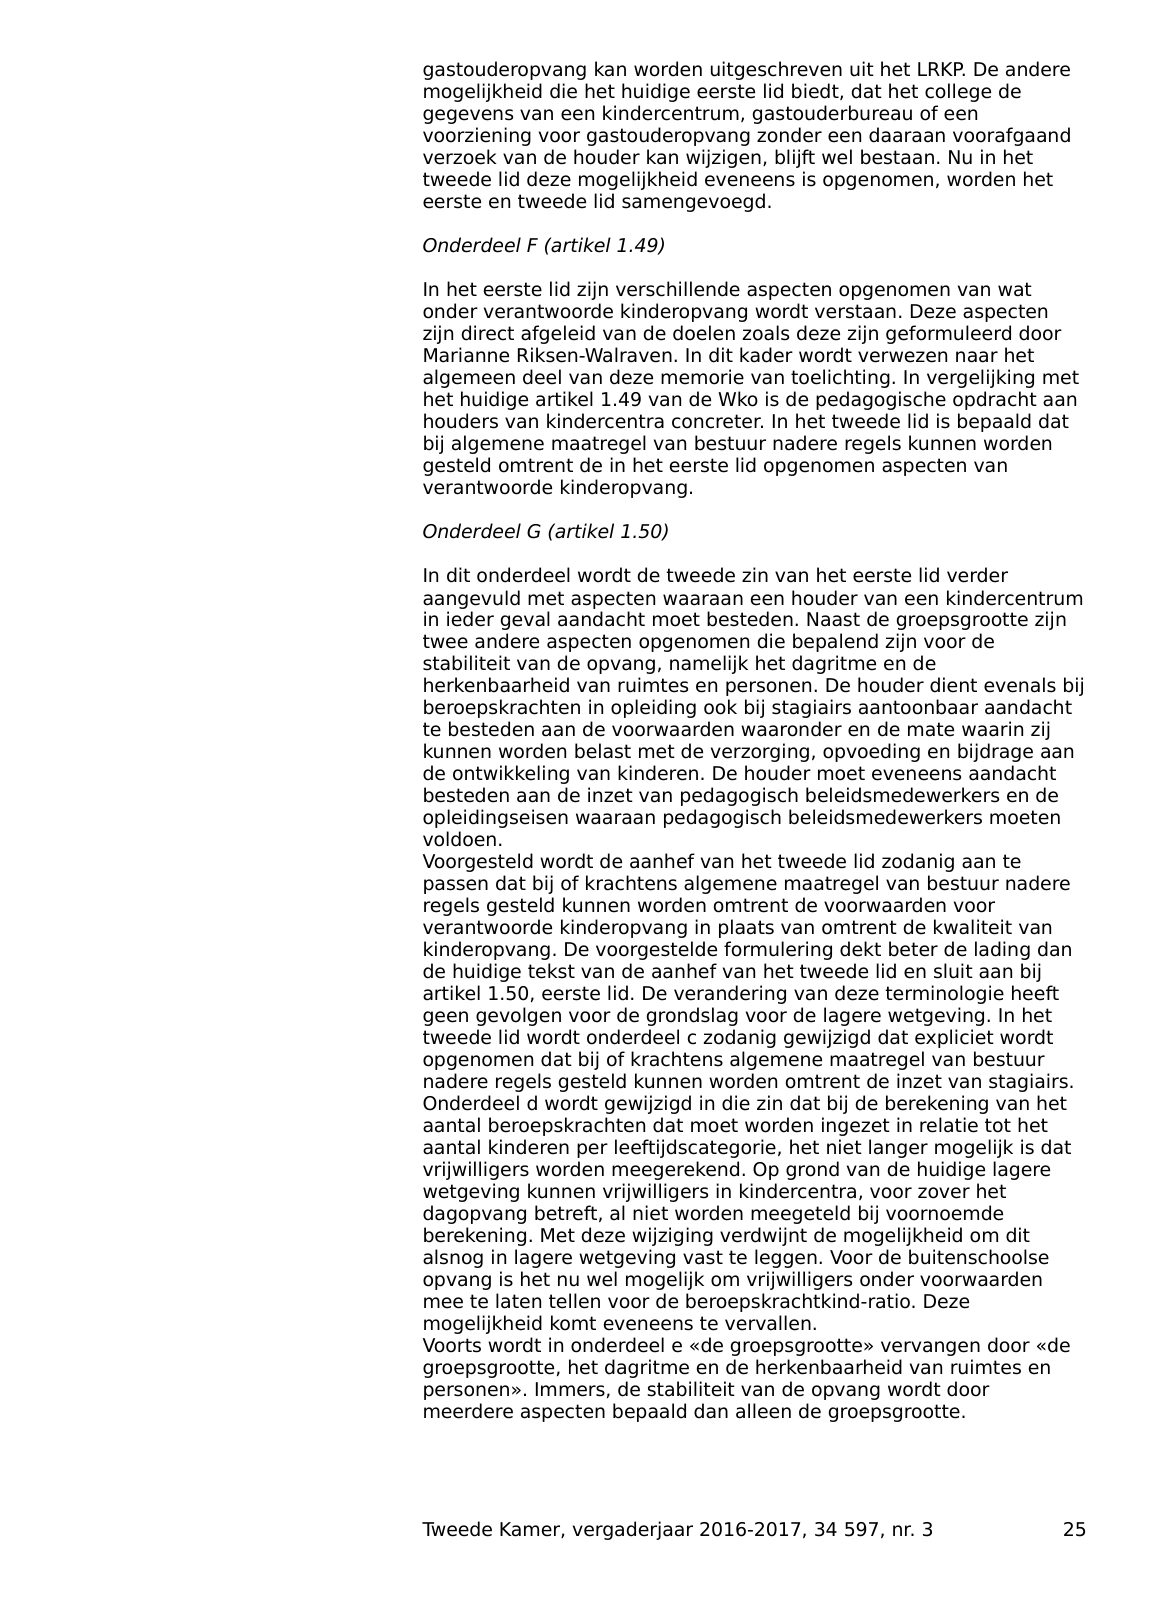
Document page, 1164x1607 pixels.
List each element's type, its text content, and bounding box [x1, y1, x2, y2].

subtitle Onderdeel G (artikel 1.50) [422, 521, 1087, 543]
text In het eerste lid zijn verschillende aspecten opgenomen van wat onder verantwoorde kinderopvang wordt verstaan. Deze aspecten zijn direct afgeleid van de doelen zoals deze zijn geformuleerd door Marianne Riksen-Walraven. In dit kader wordt verwezen naar het algemeen deel van deze memorie van toelichting. In vergelijking met het huidige artikel 1.49 van de Wko is de pedagogische opdracht aan houders van kindercentra concreter. In het tweede lid is bepaald dat bij algemene maatregel van bestuur nadere regels kunnen worden gesteld omtrent de in het eerste lid opgenomen aspecten van verantwoorde kinderopvang. [422, 279, 1087, 499]
text gastouderopvang kan worden uitgeschreven uit het LRKP. De andere mogelijkheid die het huidige eerste lid biedt, dat het college de gegevens van een kindercentrum, gastouderbureau of een voorziening voor gastouderopvang zonder een daaraan voorafgaand verzoek van de houder kan wijzigen, blijft wel bestaan. Nu in het tweede lid deze mogelijkheid eveneens is opgenomen, worden het eerste en tweede lid samengevoegd. [422, 59, 1087, 213]
text In dit onderdeel wordt de tweede zin van het eerste lid verder aangevuld met aspecten waaraan een houder van een kindercentrum in ieder geval aandacht moet besteden. Naast de groepsgrootte zijn twee andere aspecten opgenomen die bepalend zijn voor de stabiliteit van de opvang, namelijk het dagritme en de herkenbaarheid van ruimtes en personen. De houder dient evenals bij beroepskrachten in opleiding ook bij stagiairs aantoonbaar aandacht te besteden aan de voorwaarden waaronder en de mate waarin zij kunnen worden belast met de verzorging, opvoeding en bijdrage aan de ontwikkeling van kinderen. De houder moet eveneens aandacht besteden aan de inzet van pedagogisch beleidsmedewerkers en de opleidingseisen waaraan pedagogisch beleidsmedewerkers moeten voldoen. [422, 565, 1087, 851]
text Voorts wordt in onderdeel e «de groepsgrootte» vervangen door «de groepsgrootte, het dagritme en de herkenbaarheid van ruimtes en personen». Immers, de stabiliteit van de opvang wordt door meerdere aspecten bepaald dan alleen de groepsgrootte. [422, 1335, 1087, 1423]
text Voorgesteld wordt de aanhef van het tweede lid zodanig aan te passen dat bij of krachtens algemene maatregel van bestuur nadere regels gesteld kunnen worden omtrent de voorwaarden voor verantwoorde kinderopvang in plaats van omtrent de kwaliteit van kinderopvang. De voorgestelde formulering dekt beter de lading dan de huidige tekst van de aanhef van het tweede lid en sluit aan bij artikel 1.50, eerste lid. De verandering van deze terminologie heeft geen gevolgen voor de grondslag voor de lagere wetgeving. In het tweede lid wordt onderdeel c zodanig gewijzigd dat expliciet wordt opgenomen dat bij of krachtens algemene maatregel van bestuur nadere regels gesteld kunnen worden omtrent de inzet van stagiairs. Onderdeel d wordt gewijzigd in die zin dat bij de berekening van het aantal beroepskrachten dat moet worden ingezet in relatie tot het aantal kinderen per leeftijdscategorie, het niet langer mogelijk is dat vrijwilligers worden meegerekend. Op grond van de huidige lagere wetgeving kunnen vrijwilligers in kindercentra, voor zover het dagopvang betreft, al niet worden meegeteld bij voornoemde berekening. Met deze wijziging verdwijnt de mogelijkheid om dit alsnog in lagere wetgeving vast te leggen. Voor de buitenschoolse opvang is het nu wel mogelijk om vrijwilligers onder voorwaarden mee te laten tellen voor de beroepskrachtkind-ratio. Deze mogelijkheid komt eveneens te vervallen. [422, 851, 1087, 1335]
subtitle Onderdeel F (artikel 1.49) [422, 235, 1087, 257]
